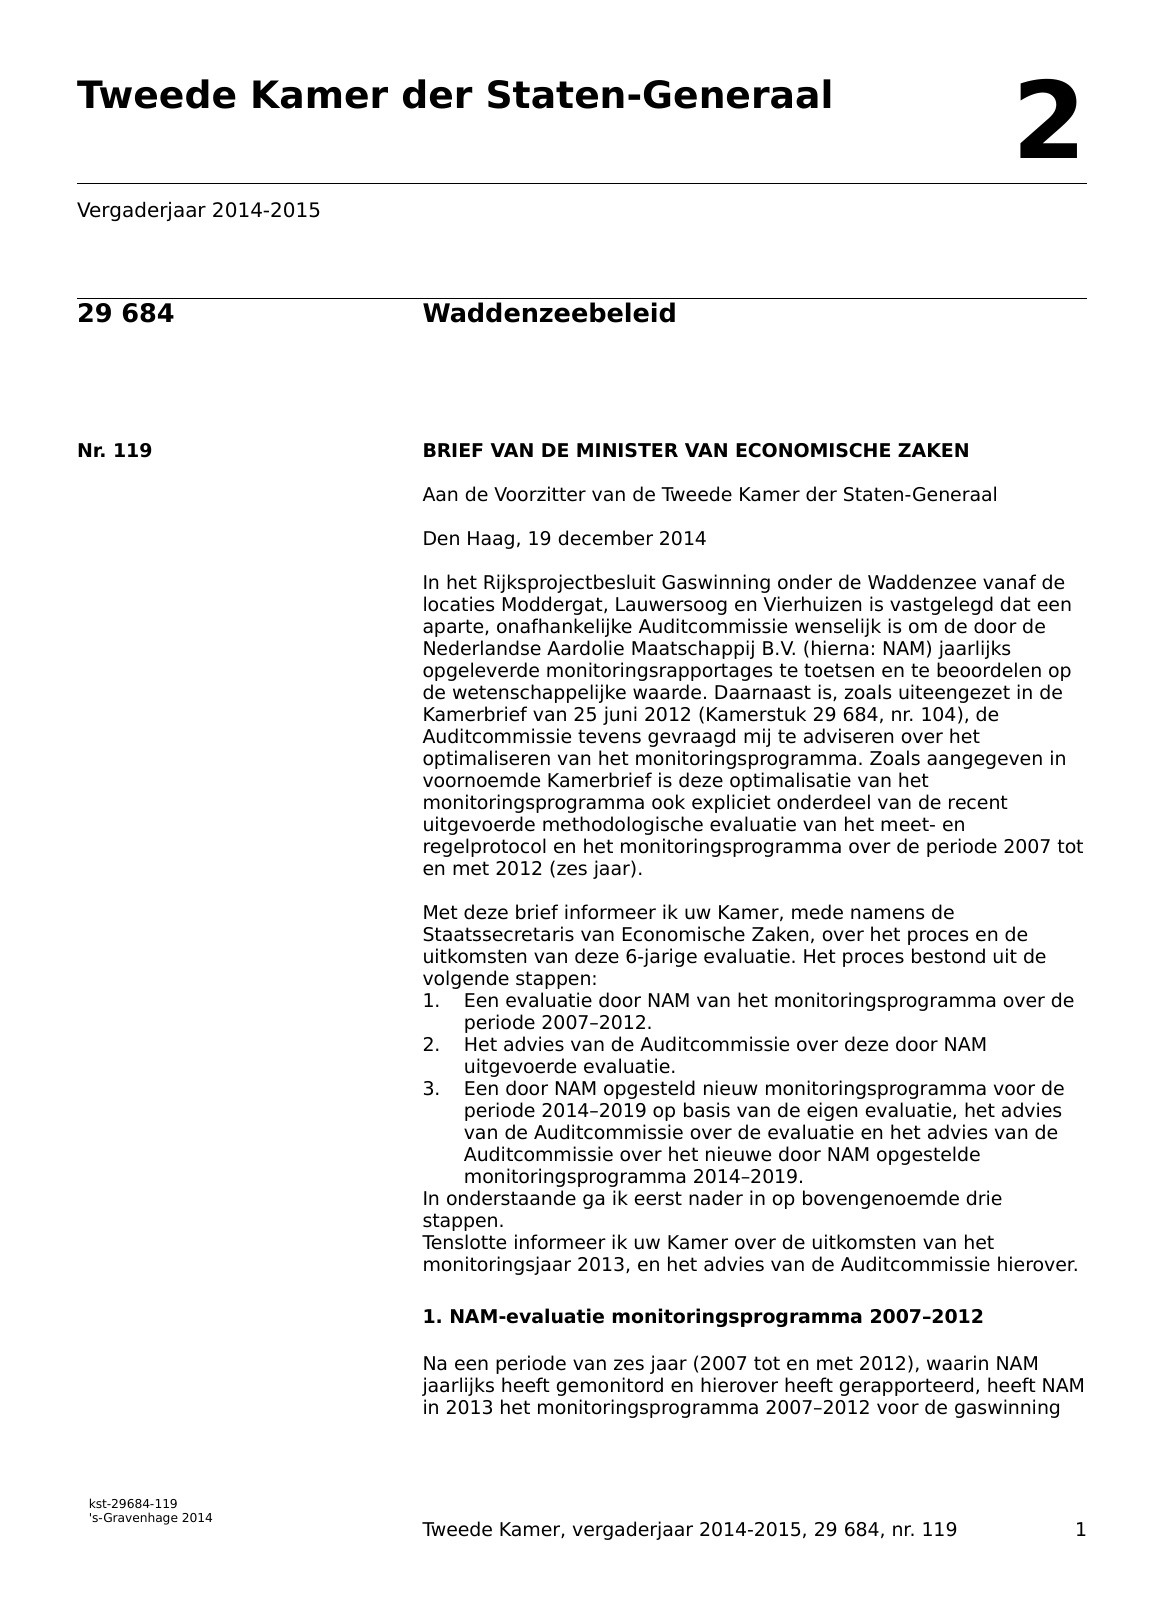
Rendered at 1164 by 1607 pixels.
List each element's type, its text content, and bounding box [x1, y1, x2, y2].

text 1. Een evaluatie door NAM van het monitoringsprogramma over de periode 2007–2012. [422, 990, 1087, 1034]
table_header 2 [886, 59, 1087, 183]
text 's-Gravenhage 2014 [88, 1511, 323, 1525]
text In het Rijksprojectbesluit Gaswinning onder de Waddenzee vanaf de locaties Moddergat, Lauwersoog en Vierhuizen is vastgelegd dat een aparte, onafhankelijke Auditcommissie wenselijk is om de door de Nederlandse Aardolie Maatschappij B.V. (hierna: NAM) jaarlijks opgeleverde monitoringsrapportages te toetsen en te beoordelen op de wetenschappelijke waarde. Daarnaast is, zoals uiteengezet in de Kamerbrief van 25 juni 2012 (Kamerstuk 29 684, nr. 104), de Auditcommissie tevens gevraagd mij te adviseren over het optimaliseren van het monitoringsprogramma. Zoals aangegeven in voornoemde Kamerbrief is deze optimalisatie van het monitoringsprogramma ook expliciet onderdeel van de recent uitgevoerde methodologische evaluatie van het meet- en regelprotocol en het monitoringsprogramma over de periode 2007 tot en met 2012 (zes jaar). [422, 572, 1087, 880]
text Na een periode van zes jaar (2007 tot en met 2012), waarin NAM jaarlijks heeft gemonitord en hierover heeft gerapporteerd, heeft NAM in 2013 het monitoringsprogramma 2007–2012 voor de gaswinning [422, 1353, 1087, 1419]
text In onderstaande ga ik eerst nader in op bovengenoemde drie stappen. [422, 1188, 1087, 1232]
table_header Tweede Kamer der Staten-Generaal [77, 59, 886, 183]
text kst-29684-119 [88, 1497, 323, 1511]
text 3. Een door NAM opgesteld nieuw monitoringsprogramma voor de periode 2014–2019 op basis van de eigen evaluatie, het advies van de Auditcommissie over de evaluatie en het advies van de Auditcommissie over het nieuwe door NAM opgestelde monitoringsprogramma 2014–2019. [422, 1078, 1087, 1188]
text Tenslotte informeer ik uw Kamer over de uitkomsten van het monitoringsjaar 2013, en het advies van de Auditcommissie hierover. [422, 1232, 1087, 1276]
text Den Haag, 19 december 2014 [422, 528, 1087, 550]
text Aan de Voorzitter van de Tweede Kamer der Staten-Generaal [422, 484, 1087, 506]
table_cell Vergaderjaar 2014-2015 [77, 184, 1087, 298]
subtitle 29 684 Waddenzeebeleid [77, 299, 1087, 329]
text Met deze brief informeer ik uw Kamer, mede namens de Staatssecretaris van Economische Zaken, over het proces en de uitkomsten van deze 6-jarige evaluatie. Het proces bestond uit de volgende stappen: [422, 902, 1087, 990]
subtitle 1. NAM-evaluatie monitoringsprogramma 2007–2012 [422, 1306, 1087, 1328]
subtitle Nr. 119 BRIEF VAN DE MINISTER VAN ECONOMISCHE ZAKEN [77, 440, 1087, 462]
text 2. Het advies van de Auditcommissie over deze door NAM uitgevoerde evaluatie. [422, 1034, 1087, 1078]
